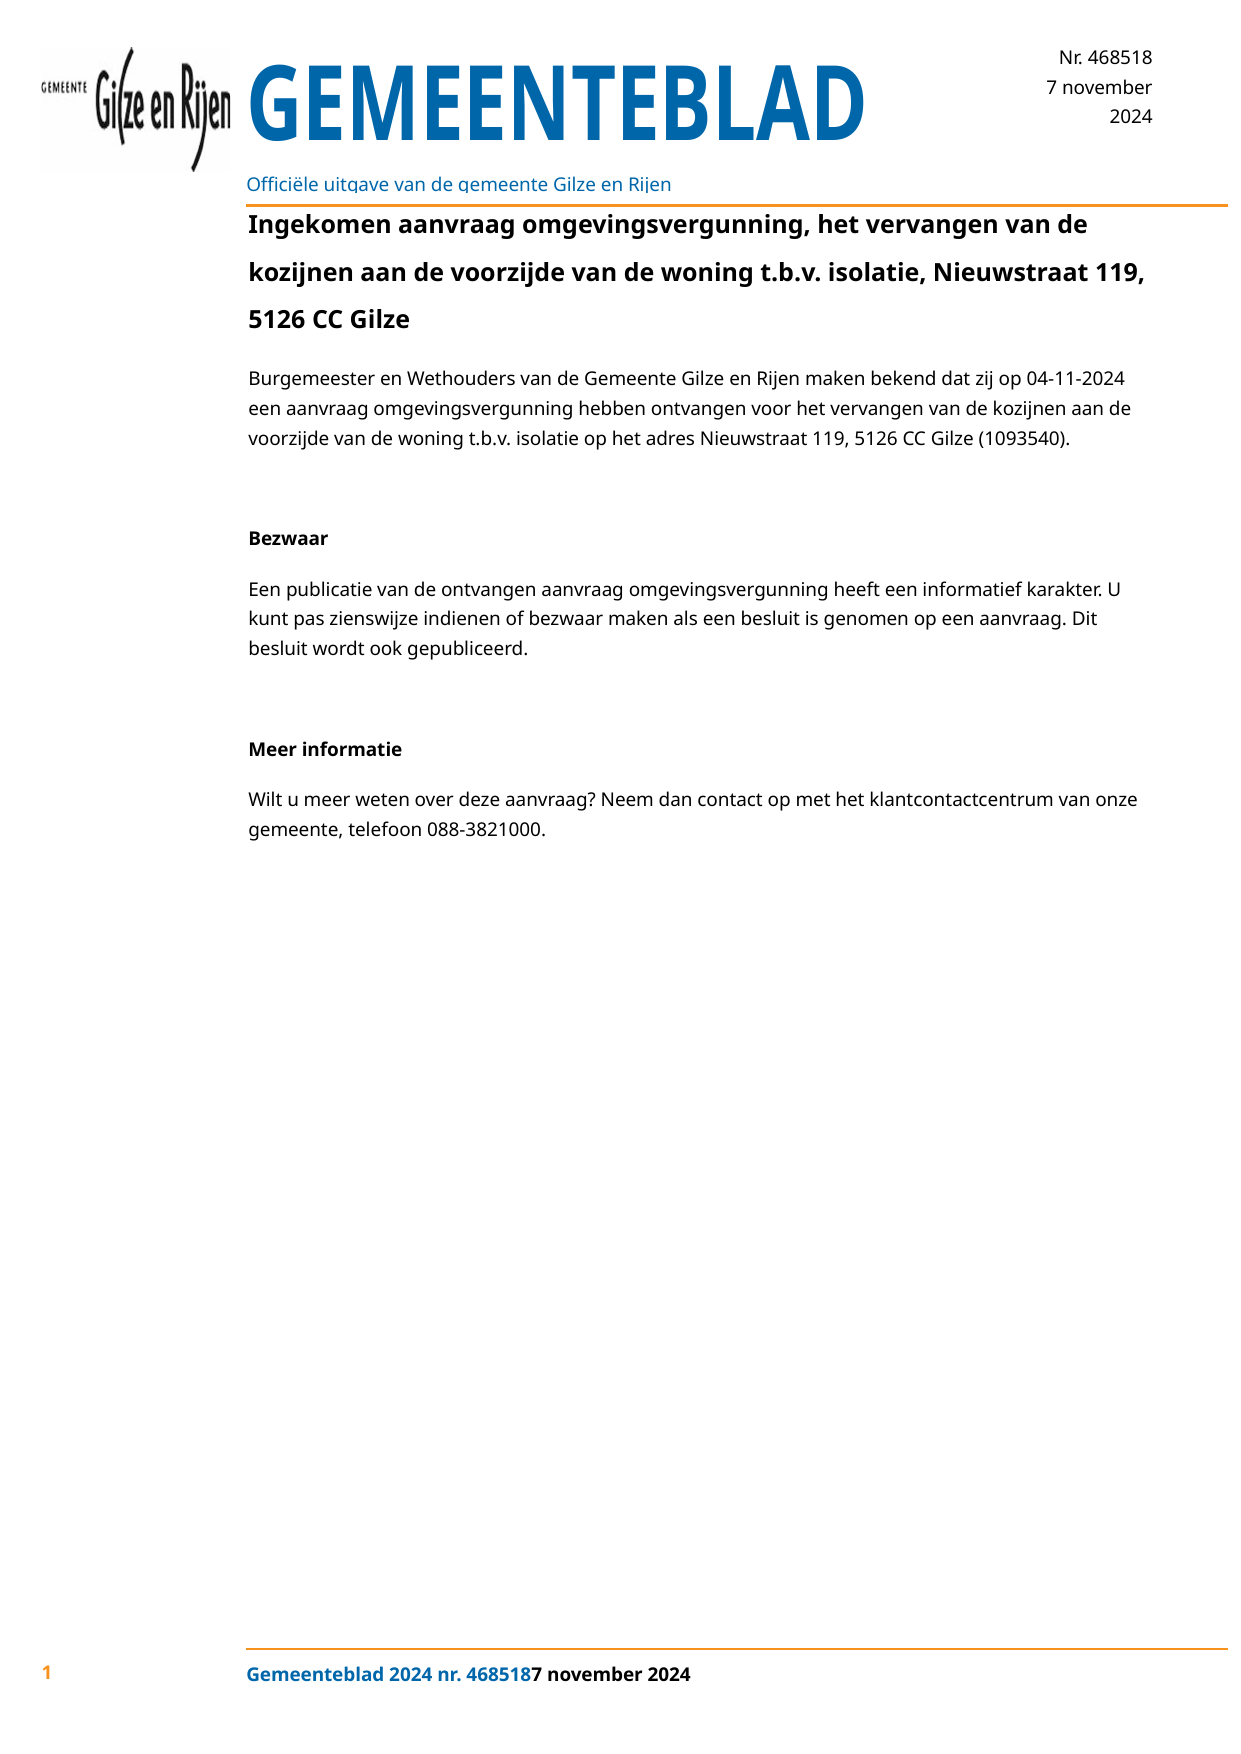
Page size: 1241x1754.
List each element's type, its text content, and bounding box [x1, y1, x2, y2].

text Een publicatie van de ontvangen aanvraag omgevingsvergunning heeft een informatief karakter. U kunt pas zienswijze indienen of bezwaar maken als een besluit is genomen op een aanvraag. Dit besluit wordt ook gepubliceerd. [248, 576, 1152, 661]
text Wilt u meer weten over deze aanvraag? Neem dan contact op met het klantcontactcentrum van onze gemeente, telefoon 088-3821000. [248, 786, 1152, 842]
text Meer informatie [248, 736, 1152, 762]
text Burgemeester en Wethouders van de Gemeente Gilze en Rijen maken bekend dat zij op 04-11-2024 een aanvraag omgevingsvergunning hebben ontvangen voor het vervangen van de kozijnen aan de voorzijde van de woning t.b.v. isolatie op het adres Nieuwstraat 119, 5126 CC Gilze (1093540). [248, 366, 1152, 450]
text Bezwaar [248, 526, 1152, 551]
text Ingekomen aanvraag omgevingsvergunning, het vervangen van de kozijnen aan de voorzijde van de woning t.b.v. isolatie, Nieuwstraat 119, 5126 CC Gilze [248, 207, 1152, 336]
picture [41, 47, 231, 172]
